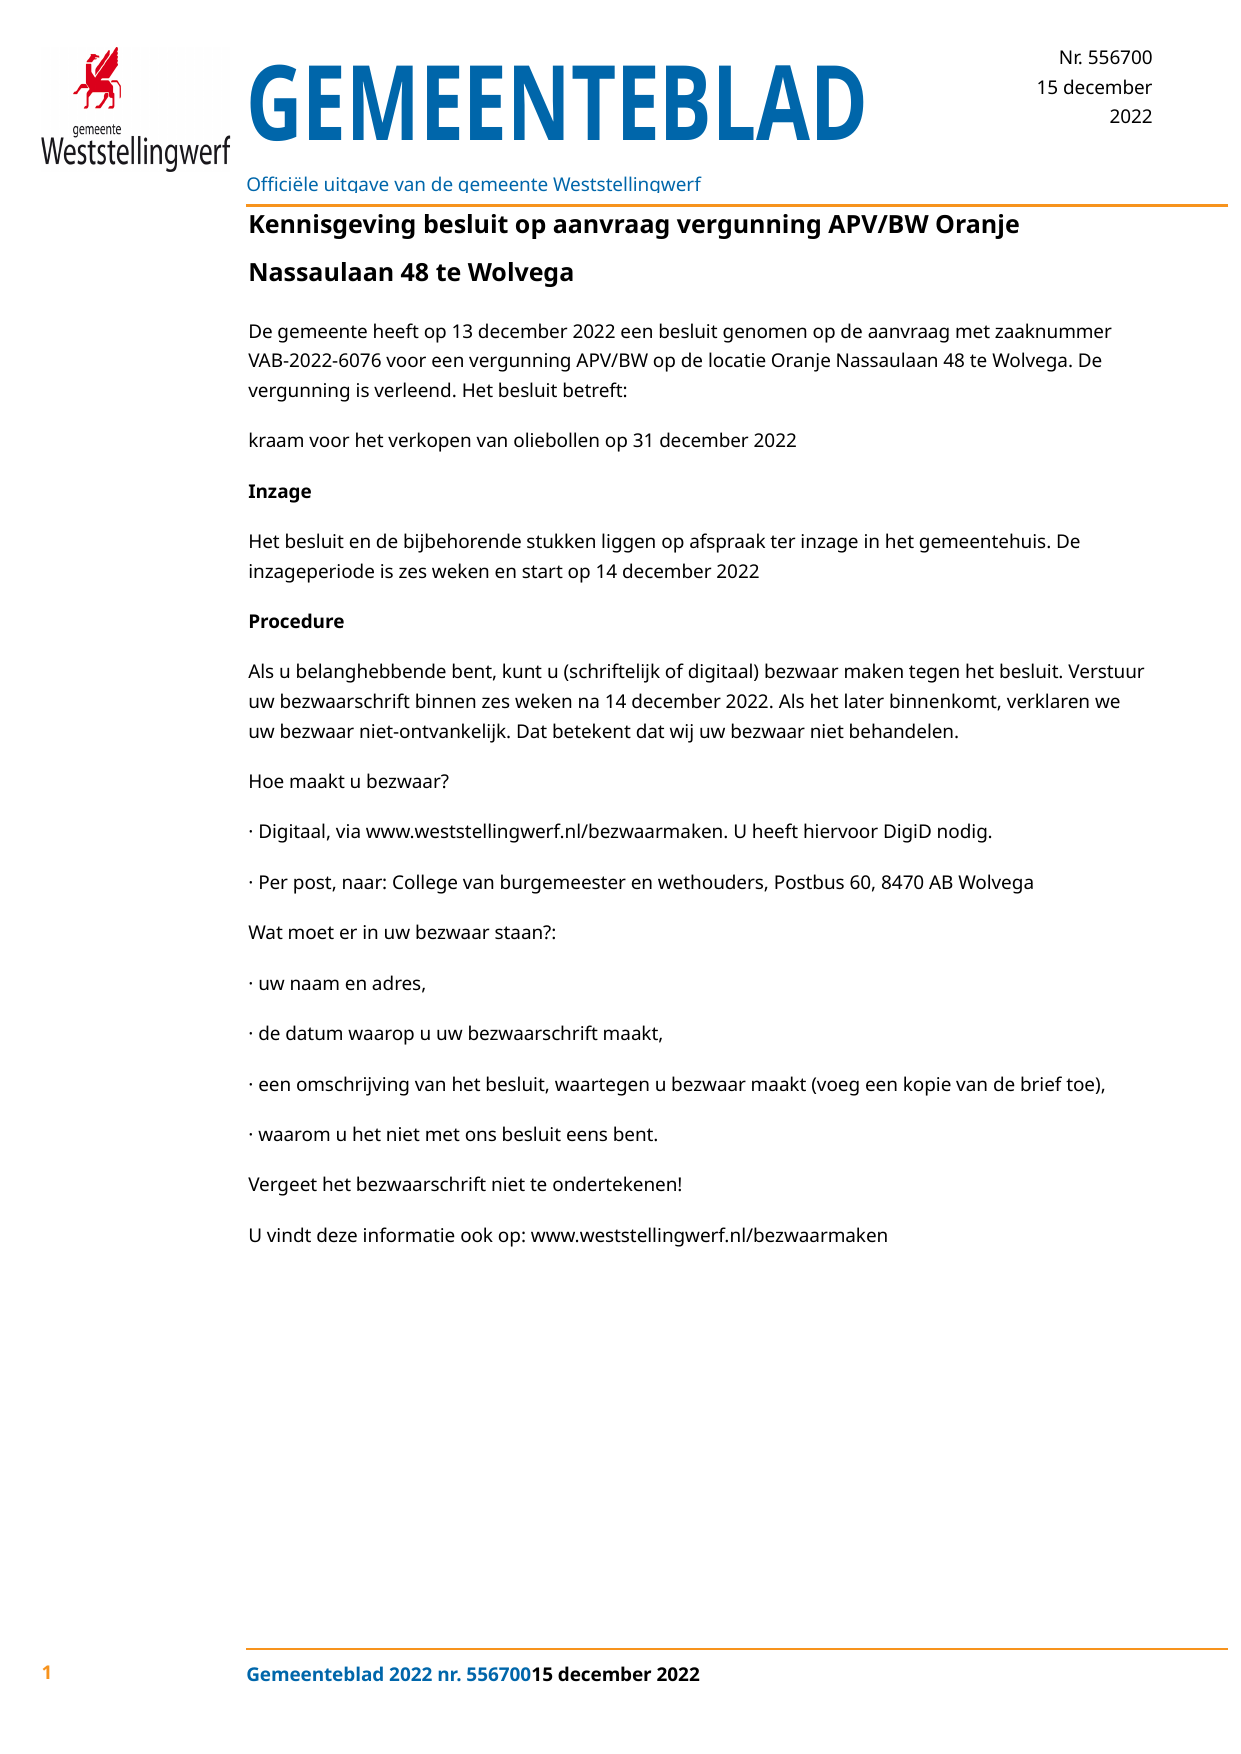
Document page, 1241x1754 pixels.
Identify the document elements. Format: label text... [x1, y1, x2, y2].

text Hoe maakt u bezwaar? [248, 768, 1152, 794]
text · uw naam en adres, [248, 970, 1152, 996]
text Als u belanghebbende bent, kunt u (schriftelijk of digitaal) bezwaar maken tegen het besluit. Verstuur uw bezwaarschrift binnen zes weken na 14 december 2022. Als het later binnenkomt, verklaren we uw bezwaar niet-ontvankelijk. Dat betekent dat wij uw bezwaar niet behandelen. [248, 659, 1152, 744]
text · een omschrijving van het besluit, waartegen u bezwaar maakt (voeg een kopie van de brief toe), [248, 1071, 1152, 1097]
text Vergeet het bezwaarschrift niet te ondertekenen! [248, 1172, 1152, 1197]
text Het besluit en de bijbehorende stukken liggen op afspraak ter inzage in het gemeentehuis. De inzageperiode is zes weken en start op 14 december 2022 [248, 528, 1152, 584]
text · de datum waarop u uw bezwaarschrift maakt, [248, 1020, 1152, 1046]
text · Digitaal, via www.weststellingwerf.nl/bezwaarmaken. U heeft hiervoor DigiD nodig. [248, 819, 1152, 844]
text · Per post, naar: College van burgemeester en wethouders, Postbus 60, 8470 AB Wolvega [248, 869, 1152, 895]
text · waarom u het niet met ons besluit eens bent. [248, 1121, 1152, 1147]
text Inzage [248, 478, 1152, 504]
text Wat moet er in uw bezwaar staan?: [248, 919, 1152, 945]
text Kennisgeving besluit op aanvraag vergunning APV/BW Oranje Nassaulaan 48 te Wolvega [248, 207, 1152, 288]
picture [41, 47, 231, 172]
text De gemeente heeft op 13 december 2022 een besluit genomen op de aanvraag met zaaknummer VAB-2022-6076 voor een vergunning APV/BW op de locatie Oranje Nassaulaan 48 te Wolvega. De vergunning is verleend. Het besluit betreft: [248, 318, 1152, 403]
text Procedure [248, 608, 1152, 634]
text U vindt deze informatie ook op: www.weststellingwerf.nl/bezwaarmaken [248, 1222, 1152, 1248]
text kraam voor het verkopen van oliebollen op 31 december 2022 [248, 427, 1152, 453]
